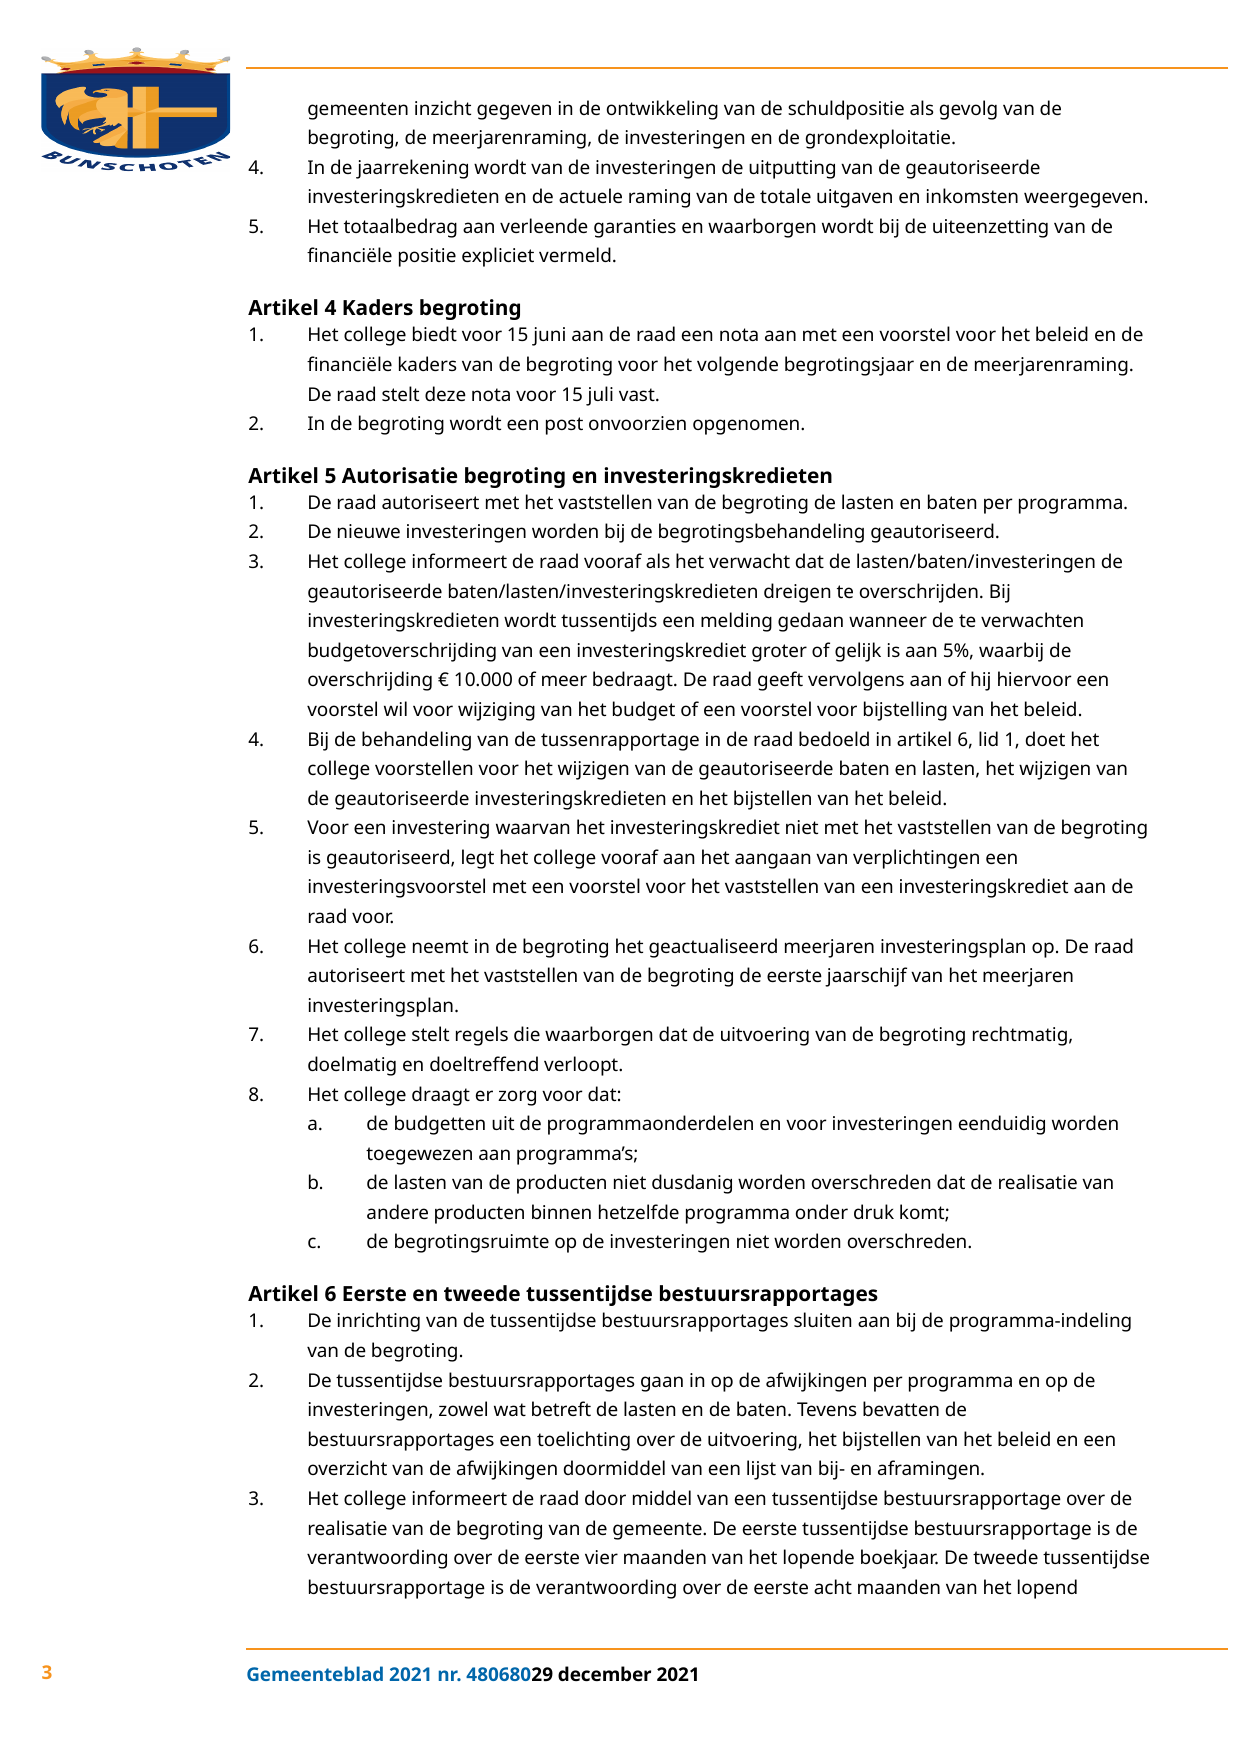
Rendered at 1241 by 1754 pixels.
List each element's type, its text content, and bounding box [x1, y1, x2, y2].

list Het college informeert de raad door middel van een tussentijdse bestuursrapportage over de realisatie van de begroting van de gemeente. De eerste tussentijdse bestuursrapportage is de verantwoording over de eerste vier maanden van het lopende boekjaar. De tweede tussentijdse bestuursrapportage is de verantwoording over de eerste acht maanden van het lopend [248, 1485, 1152, 1599]
list de lasten van de producten niet dusdanig worden overschreden dat de realisatie van andere producten binnen hetzelfde programma onder druk komt; [307, 1169, 1152, 1225]
list de begrotingsruimte op de investeringen niet worden overschreden. [307, 1229, 1152, 1254]
text Artikel 5 Autorisatie begroting en investeringskredieten [248, 461, 1152, 489]
list De nieuwe investeringen worden bij de begrotingsbehandeling geautoriseerd. [248, 519, 1152, 544]
text Artikel 6 Eerste en tweede tussentijdse bestuursrapportages [248, 1279, 1152, 1308]
list Het totaalbedrag aan verleende garanties en waarborgen wordt bij de uiteenzetting van de financiële positie expliciet vermeld. [248, 213, 1152, 268]
list gemeenten inzicht gegeven in de ontwikkeling van de schuldpositie als gevolg van de begroting, de meerjarenraming, de investeringen en de grondexploitatie. [248, 95, 1152, 150]
list Het college neemt in de begroting het geactualiseerd meerjaren investeringsplan op. De raad autoriseert met het vaststellen van de begroting de eerste jaarschijf van het meerjaren investeringsplan. [248, 933, 1152, 1018]
list Het college biedt voor 15 juni aan de raad een nota aan met een voorstel voor het beleid en de financiële kaders van de begroting voor het volgende begrotingsjaar en de meerjarenraming. De raad stelt deze nota voor 15 juli vast. [248, 322, 1152, 406]
list In de jaarrekening wordt van de investeringen de uitputting van de geautoriseerde investeringskredieten en de actuele raming van de totale uitgaven en inkomsten weergegeven. [248, 154, 1152, 209]
list Het college stelt regels die waarborgen dat de uitvoering van de begroting rechtmatig, doelmatig en doeltreffend verloopt. [248, 1022, 1152, 1077]
list Het college informeert de raad vooraf als het verwacht dat de lasten/baten/investeringen de geautoriseerde baten/lasten/investeringskredieten dreigen te overschrijden. Bij investeringskredieten wordt tussentijds een melding gedaan wanneer de te verwachten budgetoverschrijding van een investeringskrediet groter of gelijk is aan 5%, waarbij de overschrijding € 10.000 of meer bedraagt. De raad geeft vervolgens aan of hij hiervoor een voorstel wil voor wijziging van het budget of een voorstel voor bijstelling van het beleid. [248, 548, 1152, 722]
list Voor een investering waarvan het investeringskrediet niet met het vaststellen van de begroting is geautoriseerd, legt het college vooraf aan het aangaan van verplichtingen een investeringsvoorstel met een voorstel voor het vaststellen van een investeringskrediet aan de raad voor. [248, 814, 1152, 929]
text Artikel 4 Kaders begroting [248, 293, 1152, 322]
list De raad autoriseert met het vaststellen van de begroting de lasten en baten per programma. [248, 489, 1152, 515]
list de budgetten uit de programmaonderdelen en voor investeringen eenduidig worden toegewezen aan programma’s; [307, 1110, 1152, 1166]
picture [41, 47, 231, 172]
list Het college draagt er zorg voor dat: [248, 1081, 1152, 1107]
list De tussentijdse bestuursrapportages gaan in op de afwijkingen per programma en op de investeringen, zowel wat betreft de lasten en de baten. Tevens bevatten de bestuursrapportages een toelichting over de uitvoering, het bijstellen van het beleid en een overzicht van de afwijkingen doormiddel van een lijst van bij- en aframingen. [248, 1367, 1152, 1481]
list De inrichting van de tussentijdse bestuursrapportages sluiten aan bij de programma-indeling van de begroting. [248, 1308, 1152, 1363]
list Bij de behandeling van de tussenrapportage in de raad bedoeld in artikel 6, lid 1, doet het college voorstellen voor het wijzigen van de geautoriseerde baten en lasten, het wijzigen van de geautoriseerde investeringskredieten en het bijstellen van het beleid. [248, 726, 1152, 811]
list In de begroting wordt een post onvoorzien opgenomen. [248, 410, 1152, 436]
